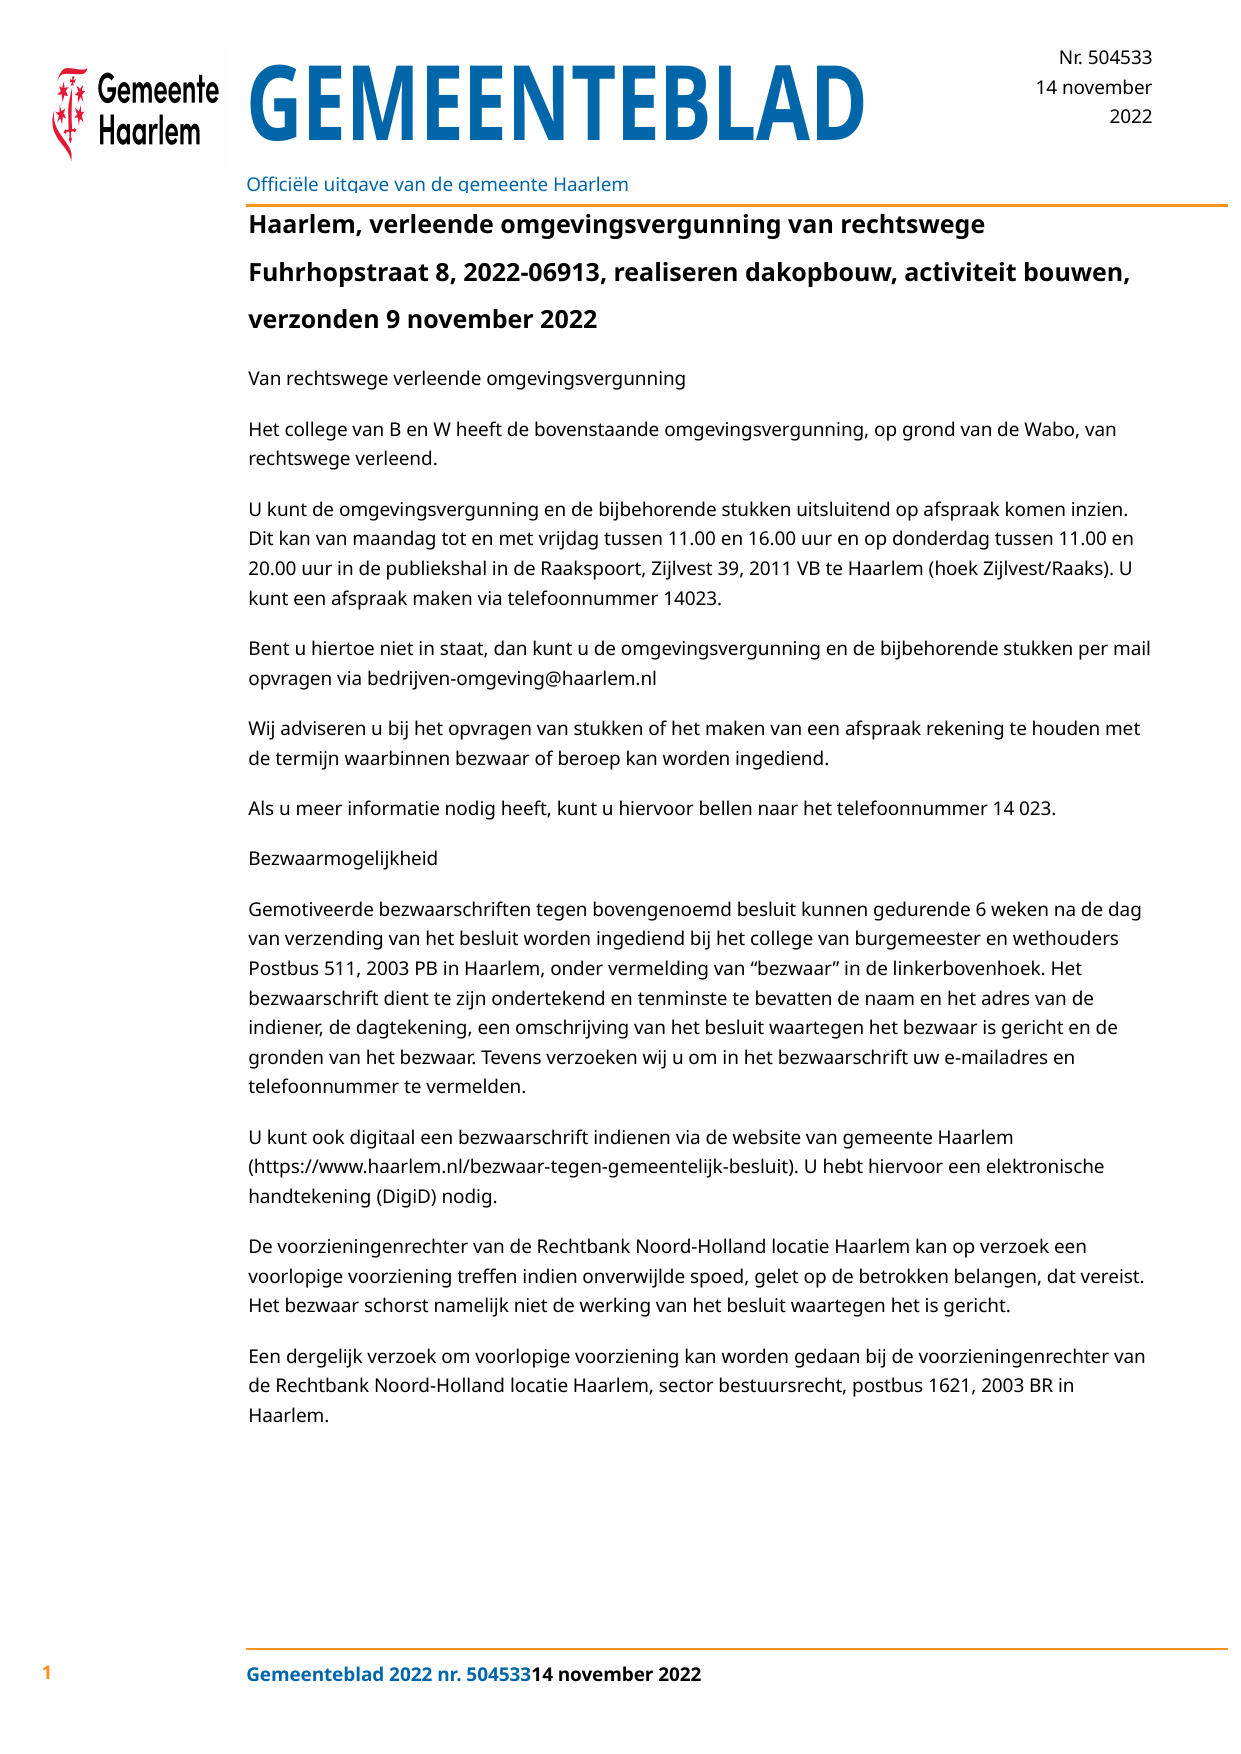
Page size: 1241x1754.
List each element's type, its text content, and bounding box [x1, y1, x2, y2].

text Gemotiveerde bezwaarschriften tegen bovengenoemd besluit kunnen gedurende 6 weken na de dag van verzending van het besluit worden ingediend bij het college van burgemeester en wethouders Postbus 511, 2003 PB in Haarlem, onder vermelding van “bezwaar” in de linkerbovenhoek. Het bezwaarschrift dient te zijn ondertekend en tenminste te bevatten de naam en het adres van de indiener, de dagtekening, een omschrijving van het besluit waartegen het bezwaar is gericht en de gronden van het bezwaar. Tevens verzoeken wij u om in het bezwaarschrift uw e-mailadres en telefoonnummer te vermelden. [248, 896, 1152, 1099]
text Als u meer informatie nodig heeft, kunt u hiervoor bellen naar het telefoonnummer 14 023. [248, 795, 1152, 821]
text Het college van B en W heeft de bovenstaande omgevingsvergunning, op grond van de Wabo, van rechtswege verleend. [248, 416, 1152, 471]
text Van rechtswege verleende omgevingsvergunning [248, 366, 1152, 391]
text Bent u hiertoe niet in staat, dan kunt u de omgevingsvergunning en de bijbehorende stukken per mail opvragen via bedrijven-omgeving@haarlem.nl [248, 635, 1152, 690]
text Wij adviseren u bij het opvragen van stukken of het maken van een afspraak rekening te houden met de termijn waarbinnen bezwaar of beroep kan worden ingediend. [248, 715, 1152, 770]
text Een dergelijk verzoek om voorlopige voorziening kan worden gedaan bij de voorzieningenrechter van de Rechtbank Noord-Holland locatie Haarlem, sector bestuursrecht, postbus 1621, 2003 BR in Haarlem. [248, 1343, 1152, 1428]
text U kunt ook digitaal een bezwaarschrift indienen via de website van gemeente Haarlem (https://www.haarlem.nl/bezwaar-tegen-gemeentelijk-besluit). U hebt hiervoor een elektronische handtekening (DigiD) nodig. [248, 1124, 1152, 1209]
text U kunt de omgevingsvergunning en de bijbehorende stukken uitsluitend op afspraak komen inzien. Dit kan van maandag tot en met vrijdag tussen 11.00 en 16.00 uur en op donderdag tussen 11.00 en 20.00 uur in de publiekshal in de Raakspoort, Zijlvest 39, 2011 VB te Haarlem (hoek Zijlvest/Raaks). U kunt een afspraak maken via telefoonnummer 14023. [248, 496, 1152, 610]
text De voorzieningenrechter van de Rechtbank Noord-Holland locatie Haarlem kan op verzoek een voorlopige voorziening treffen indien onverwijlde spoed, gelet op de betrokken belangen, dat vereist. Het bezwaar schorst namelijk niet de werking van het besluit waartegen het is gericht. [248, 1233, 1152, 1318]
text Bezwaarmogelijkheid [248, 846, 1152, 871]
text Haarlem, verleende omgevingsvergunning van rechtswege Fuhrhopstraat 8, 2022-06913, realiseren dakopbouw, activiteit bouwen, verzonden 9 november 2022 [248, 207, 1152, 336]
picture [41, 47, 231, 172]
